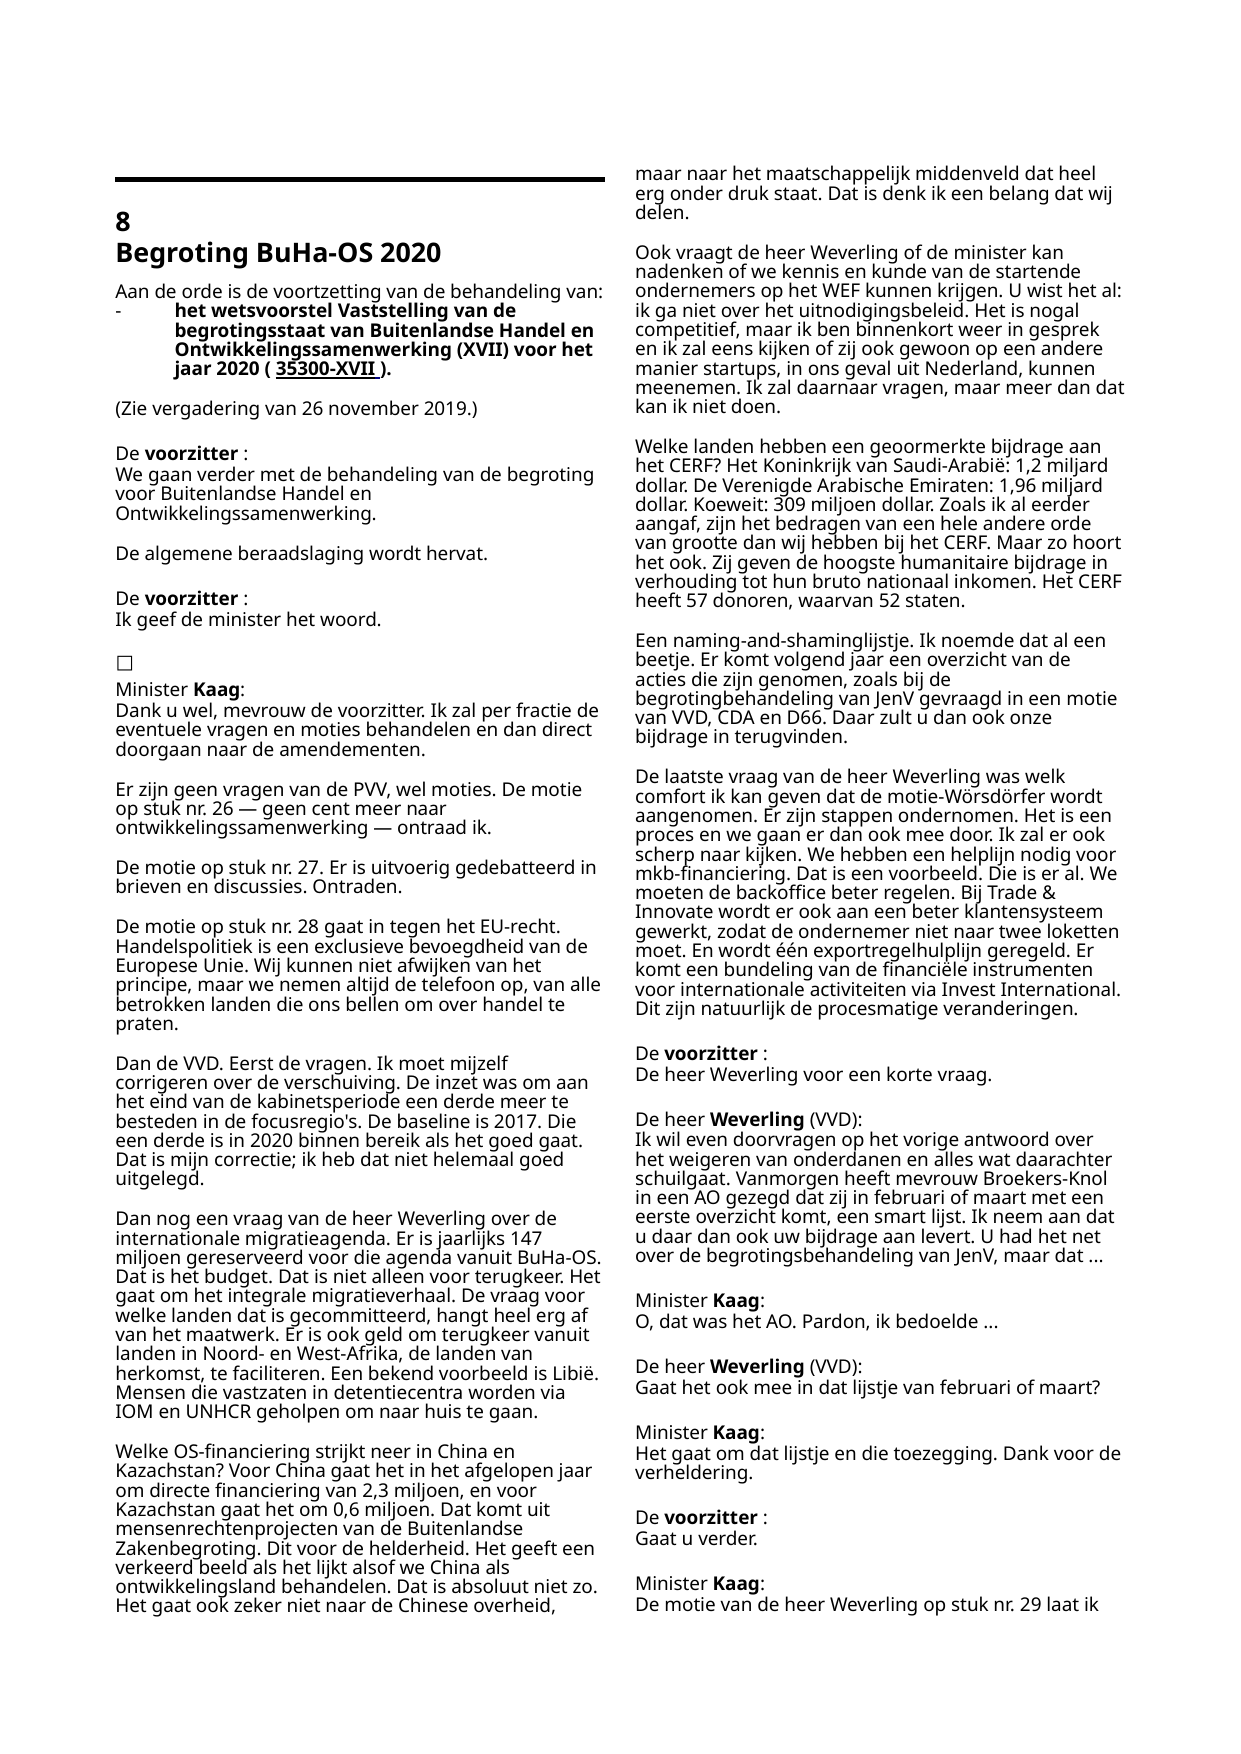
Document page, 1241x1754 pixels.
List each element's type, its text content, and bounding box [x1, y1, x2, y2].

text Het gaat om dat lijstje en die toezegging. Dank voor de verheldering. [635, 1444, 1125, 1483]
text De voorzitter : [635, 1040, 1125, 1066]
text De motie van de heer Weverling op stuk nr. 29 laat ik [635, 1596, 1125, 1615]
text ⬜ [115, 651, 605, 676]
text De laatste vraag van de heer Weverling was welk comfort ik kan geven dat de motie-Wörsdörfer wordt aangenomen. Er zijn stappen ondernomen. Het is een proces en we gaan er dan ook mee door. Ik zal er ook scherp naar kijken. We hebben een helplijn nodig voor mkb-financiering. Dat is een voorbeeld. Die is er al. We moeten de backoffice beter regelen. Bij Trade & Innovate wordt er ook aan een beter klantensysteem gewerkt, zodat de ondernemer niet naar twee loketten moet. En wordt één exportregelhulplijn geregeld. Er komt een bundeling van de financiële instrumenten voor internationale activiteiten via Invest International. Dit zijn natuurlijk de procesmatige veranderingen. [635, 768, 1125, 1019]
text Minister Kaag: [635, 1570, 1125, 1596]
text Dan nog een vraag van de heer Weverling over de internationale migratieagenda. Er is jaarlijks 147 miljoen gereserveerd voor die agenda vanuit BuHa-OS. Dat is het budget. Dat is niet alleen voor terugkeer. Het gaat om het integrale migratieverhaal. De vraag voor welke landen dat is gecommitteerd, hangt heel erg af van het maatwerk. Er is ook geld om terugkeer vanuit landen in Noord- en West-Afrika, de landen van herkomst, te faciliteren. Een bekend voorbeeld is Libië. Mensen die vastzaten in detentiecentra worden via IOM en UNHCR geholpen om naar huis te gaan. [115, 1210, 605, 1422]
text De motie op stuk nr. 27. Er is uitvoerig gedebatteerd in brieven en discussies. Ontraden. [115, 859, 605, 898]
text Dan de VVD. Eerst de vragen. Ik moet mijzelf corrigeren over de verschuiving. De inzet was om aan het eind van de kabinetsperiode een derde meer te besteden in de focusregio's. De baseline is 2017. Die een derde is in 2020 binnen bereik als het goed gaat. Dat is mijn correctie; ik heb dat niet helemaal goed uitgelegd. [115, 1055, 605, 1190]
text Welke landen hebben een geoormerkte bijdrage aan het CERF? Het Koninkrijk van Saudi-Arabië: 1,2 miljard dollar. De Verenigde Arabische Emiraten: 1,96 miljard dollar. Koeweit: 309 miljoen dollar. Zoals ik al eerder aangaf, zijn het bedragen van een hele andere orde van grootte dan wij hebben bij het CERF. Maar zo hoort het ook. Zij geven de hoogste humanitaire bijdrage in verhouding tot hun bruto nationaal inkomen. Het CERF heeft 57 donoren, waarvan 52 staten. [635, 438, 1125, 611]
text De heer Weverling (VVD): [635, 1353, 1125, 1379]
text 8 [115, 203, 605, 239]
text Minister Kaag: [635, 1287, 1125, 1313]
text Gaat u verder. [635, 1530, 1125, 1549]
list het wetsvoorstel Vaststelling van de begrotingsstaat van Buitenlandse Handel en Ontwikkelingssamenwerking (XVII) voor het jaar 2020 ( 35300-XVII ). [115, 302, 605, 379]
text maar naar het maatschappelijk middenveld dat heel erg onder druk staat. Dat is denk ik een belang dat wij delen. [635, 165, 1125, 223]
text De voorzitter : [635, 1504, 1125, 1530]
text De motie op stuk nr. 28 gaat in tegen het EU-recht. Handelspolitiek is een exclusieve bevoegdheid van de Europese Unie. Wij kunnen niet afwijken van het principe, maar we nemen altijd de telefoon op, van alle betrokken landen die ons bellen om over handel te praten. [115, 918, 605, 1034]
text Een naming-and-shaminglijstje. Ik noemde dat al een beetje. Er komt volgend jaar een overzicht van de acties die zijn genomen, zoals bij de begrotingbehandeling van JenV gevraagd in een motie van VVD, CDA en D66. Daar zult u dan ook onze bijdrage in terugvinden. [635, 632, 1125, 748]
text Dank u wel, mevrouw de voorzitter. Ik zal per fractie de eventuele vragen en moties behandelen en dan direct doorgaan naar de amendementen. [115, 702, 605, 760]
text Ik wil even doorvragen op het vorige antwoord over het weigeren van onderdanen en alles wat daarachter schuilgaat. Vanmorgen heeft mevrouw Broekers-Knol in een AO gezegd dat zij in februari of maart met een eerste overzicht komt, een smart lijst. Ik neem aan dat u daar dan ook uw bijdrage aan levert. U had het net over de begrotingsbehandeling van JenV, maar dat ... [635, 1131, 1125, 1266]
text Ook vraagt de heer Weverling of de minister kan nadenken of we kennis en kunde van de startende ondernemers op het WEF kunnen krijgen. U wist het al: ik ga niet over het uitnodigingsbeleid. Het is nogal competitief, maar ik ben binnenkort weer in gesprek en ik zal eens kijken of zij ook gewoon op een andere manier startups, in ons geval uit Nederland, kunnen meenemen. Ik zal daarnaar vragen, maar meer dan dat kan ik niet doen. [635, 244, 1125, 417]
text Ik geef de minister het woord. [115, 611, 605, 630]
text De algemene beraadslaging wordt hervat. [115, 545, 605, 564]
text De heer Weverling voor een korte vraag. [635, 1066, 1125, 1085]
text Er zijn geen vragen van de PVV, wel moties. De motie op stuk nr. 26 — geen cent meer naar ontwikkelingssamenwerking — ontraad ik. [115, 781, 605, 838]
text Begroting BuHa-OS 2020 [115, 239, 605, 283]
text Gaat het ook mee in dat lijstje van februari of maart? [635, 1379, 1125, 1398]
text De voorzitter : [115, 440, 605, 466]
text Minister Kaag: [115, 676, 605, 702]
text Minister Kaag: [635, 1419, 1125, 1444]
text Aan de orde is de voortzetting van de behandeling van: [115, 283, 605, 302]
text (Zie vergadering van 26 november 2019.) [115, 400, 605, 419]
text We gaan verder met de behandeling van de begroting voor Buitenlandse Handel en Ontwikkelingssamenwerking. [115, 466, 605, 524]
text Welke OS-financiering strijkt neer in China en Kazachstan? Voor China gaat het in het afgelopen jaar om directe financiering van 2,3 miljoen, en voor Kazachstan gaat het om 0,6 miljoen. Dat komt uit mensenrechtenprojecten van de Buitenlandse Zakenbegroting. Dit voor de helderheid. Het geeft een verkeerd beeld als het lijkt alsof we China als ontwikkelingsland behandelen. Dat is absoluut niet zo. Het gaat ook zeker niet naar de Chinese overheid, [115, 1443, 605, 1617]
text De heer Weverling (VVD): [635, 1106, 1125, 1131]
text O, dat was het AO. Pardon, ik bedoelde ... [635, 1313, 1125, 1332]
text De voorzitter : [115, 585, 605, 611]
